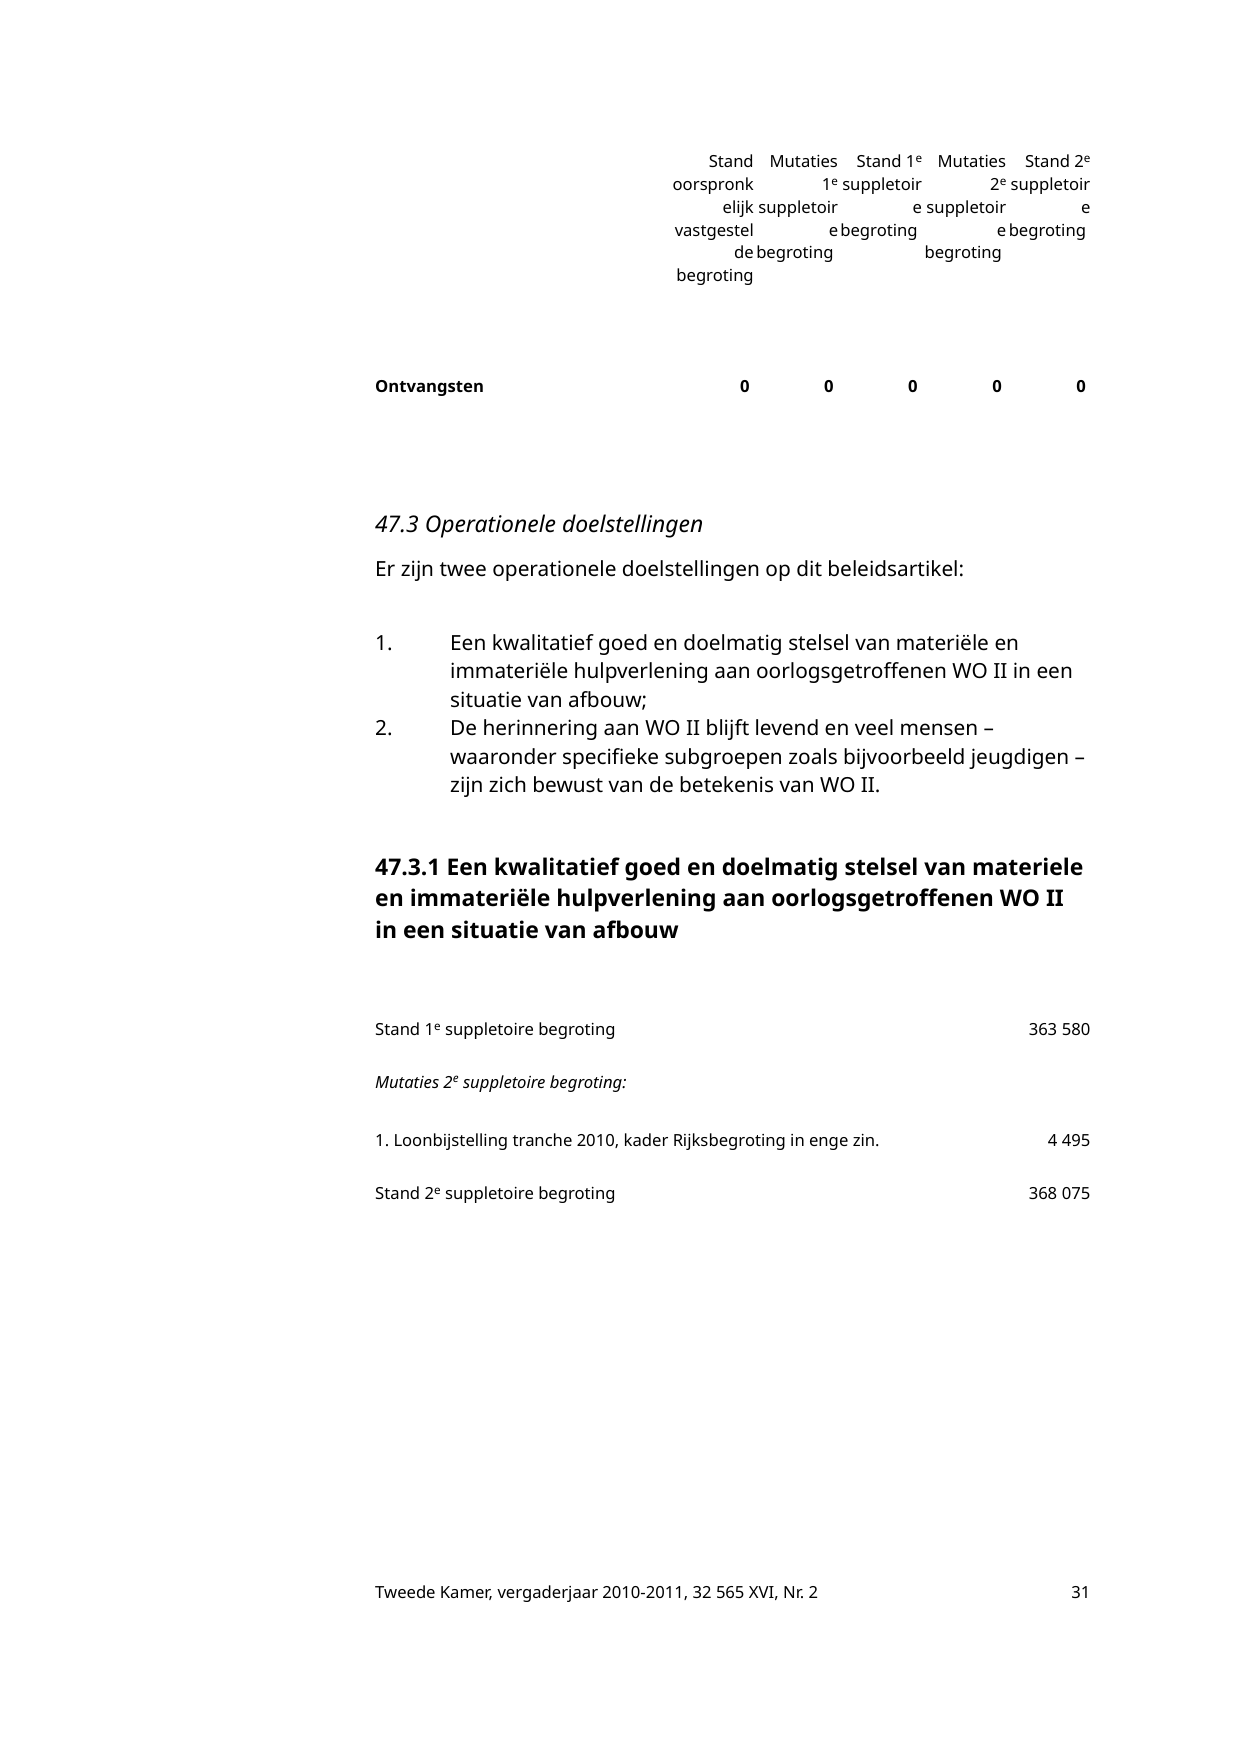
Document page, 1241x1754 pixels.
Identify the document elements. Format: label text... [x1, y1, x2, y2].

table_cell [947, 1071, 1090, 1129]
table_cell 0 [754, 375, 838, 427]
table_header [375, 150, 669, 316]
table_cell Mutaties 2e suppletoire begroting: [375, 1071, 947, 1129]
text Er zijn twee operationele doelstellingen op dit beleidsartikel: [375, 554, 1090, 583]
table_header 363 580 [947, 1018, 1090, 1071]
table_cell 0 [1006, 375, 1090, 427]
table_header Stand 2e suppletoire begroting [1006, 150, 1090, 316]
table_cell [375, 316, 669, 375]
list Een kwalitatief goed en doelmatig stelsel van materiële en immateriële hulpverlening aan oorlogsgetroffenen WO II in een situatie van afbouw; [375, 628, 1090, 713]
table_cell 0 [838, 375, 922, 427]
table_header Stand oorspronkelijk vastgestelde begroting [669, 150, 753, 316]
list De herinnering aan WO II blijft levend en veel mensen – waaronder specifieke subgroepen zoals bijvoorbeeld jeugdigen – zijn zich bewust van de betekenis van WO II. [375, 713, 1090, 799]
table_cell [1006, 316, 1090, 375]
table_cell [922, 316, 1006, 375]
subtitle 47.3.1 Een kwalitatief goed en doelmatig stelsel van materiele en immateriële hulpverlening aan oorlogsgetroffenen WO II in een situatie van afbouw [375, 851, 1090, 945]
table_cell [754, 316, 838, 375]
subtitle 47.3 Operationele doelstellingen [375, 508, 1090, 539]
table_cell 0 [669, 375, 753, 427]
table_cell 4 495 [947, 1129, 1090, 1182]
table_cell Ontvangsten [375, 375, 669, 427]
table_header Stand 1e suppletoire begroting [375, 1018, 947, 1071]
table_cell 1. Loonbijstelling tranche 2010, kader Rijksbegroting in enge zin. [375, 1129, 947, 1182]
table_header Mutaties 1e suppletoire begroting [754, 150, 838, 316]
table_header Mutaties 2e suppletoire begroting [922, 150, 1006, 316]
table_cell 0 [922, 375, 1006, 427]
table_header Stand 1e suppletoire begroting [838, 150, 922, 316]
table_cell [669, 316, 753, 375]
table_cell Stand 2e suppletoire begroting [375, 1182, 947, 1234]
table_cell [838, 316, 922, 375]
table_cell 368 075 [947, 1182, 1090, 1234]
